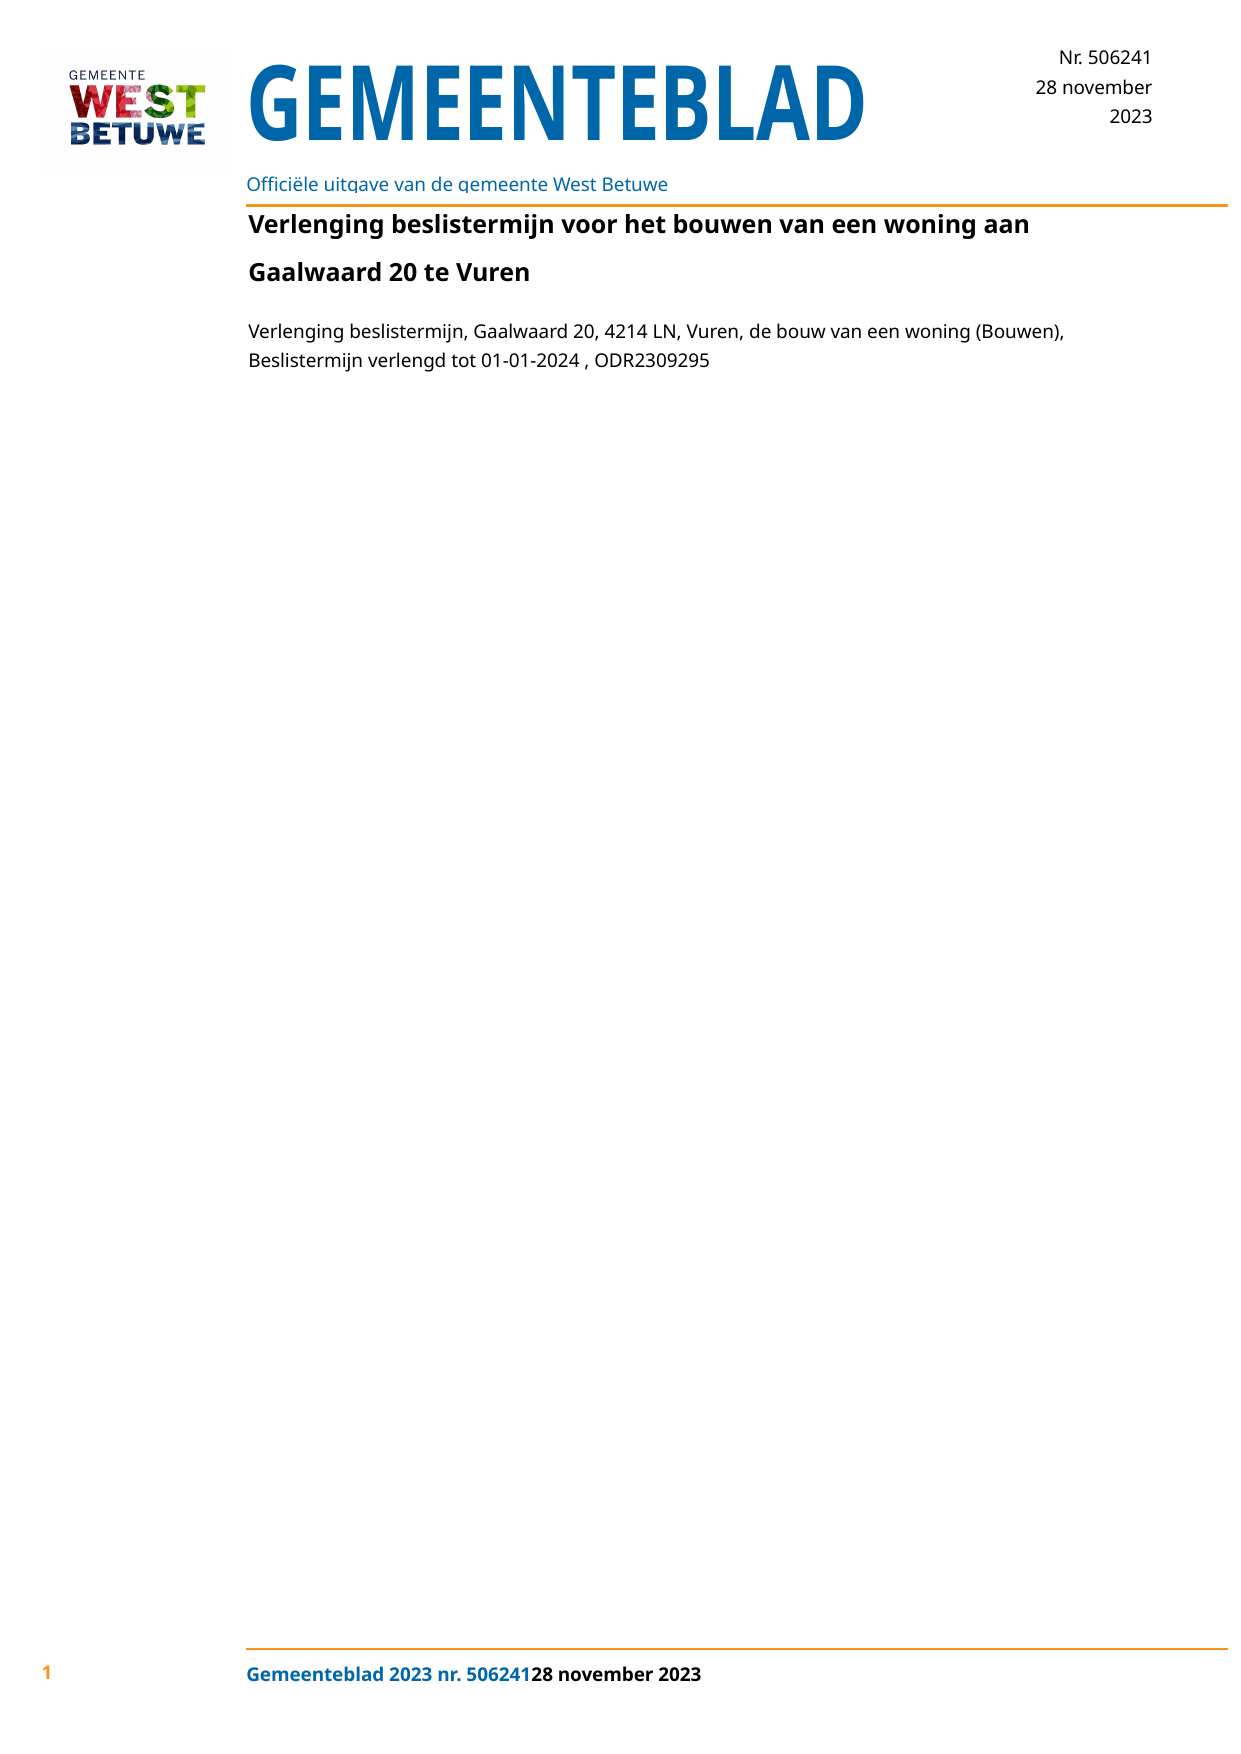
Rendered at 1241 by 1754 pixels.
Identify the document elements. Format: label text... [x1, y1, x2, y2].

text Verlenging beslistermijn, Gaalwaard 20, 4214 LN, Vuren, de bouw van een woning (Bouwen), Beslistermijn verlengd tot 01-01-2024 , ODR2309295 [248, 318, 1152, 373]
text Verlenging beslistermijn voor het bouwen van een woning aan Gaalwaard 20 te Vuren [248, 207, 1152, 288]
picture [41, 47, 231, 172]
